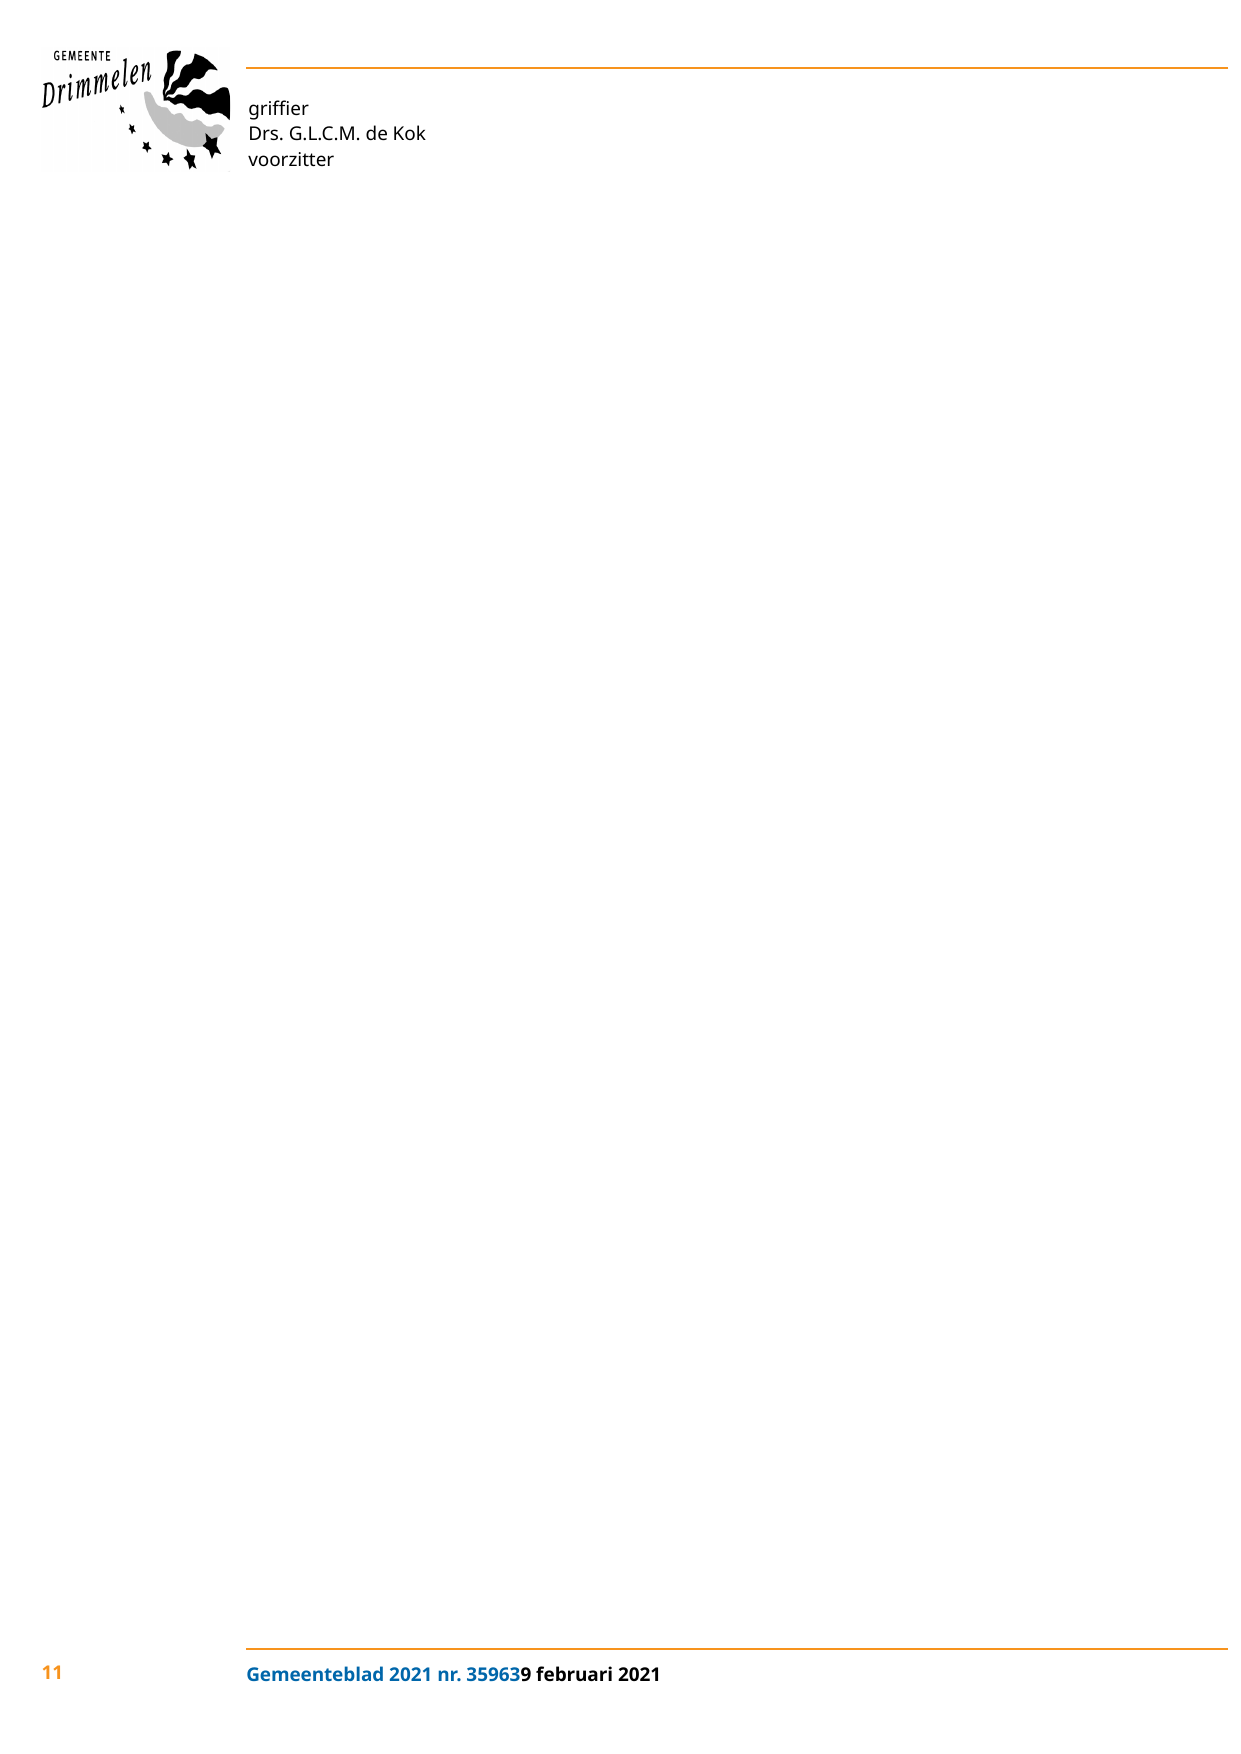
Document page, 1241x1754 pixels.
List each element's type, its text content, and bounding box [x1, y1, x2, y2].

text voorzitter [248, 146, 1152, 172]
text griffier [248, 95, 1152, 121]
picture [41, 47, 231, 172]
text Drs. G.L.C.M. de Kok [248, 121, 1152, 146]
